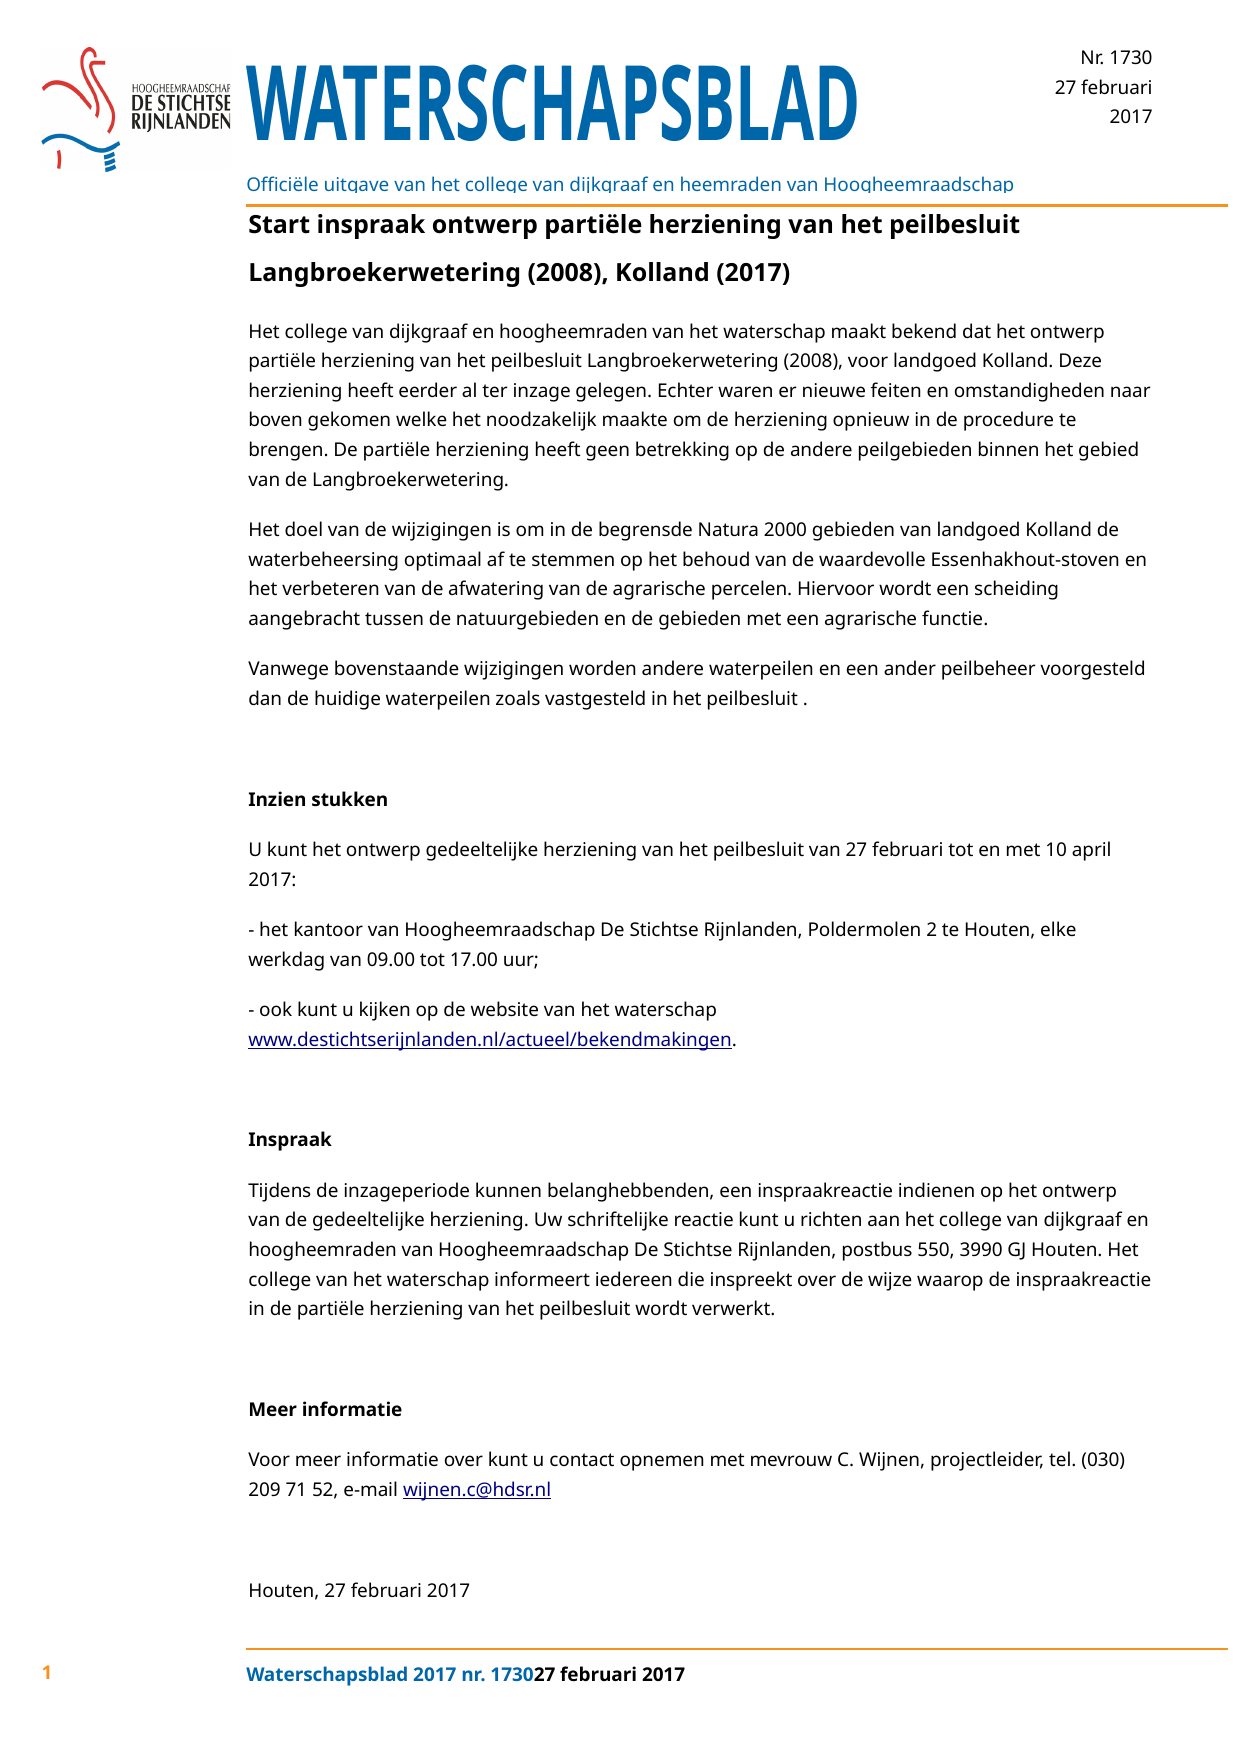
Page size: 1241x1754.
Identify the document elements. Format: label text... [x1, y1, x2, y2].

text - ook kunt u kijken op de website van het waterschap www.destichtserijnlanden.nl/actueel/bekendmakingen. [248, 996, 1152, 1052]
text Houten, 27 februari 2017 [248, 1577, 1152, 1603]
text Start inspraak ontwerp partiële herziening van het peilbesluit Langbroekerwetering (2008), Kolland (2017) [248, 207, 1152, 288]
text U kunt het ontwerp gedeeltelijke herziening van het peilbesluit van 27 februari tot en met 10 april 2017: [248, 836, 1152, 892]
text Meer informatie [248, 1396, 1152, 1422]
text Tijdens de inzageperiode kunnen belanghebbenden, een inspraakreactie indienen op het ontwerp van de gedeeltelijke herziening. Uw schriftelijke reactie kunt u richten aan het college van dijkgraaf en hoogheemraden van Hoogheemraadschap De Stichtse Rijnlanden, postbus 550, 3990 GJ Houten. Het college van het waterschap informeert iedereen die inspreekt over de wijze waarop de inspraakreactie in de partiële herziening van het peilbesluit wordt verwerkt. [248, 1177, 1152, 1321]
text Het doel van de wijzigingen is om in de begrensde Natura 2000 gebieden van landgoed Kolland de waterbeheersing optimaal af te stemmen op het behoud van de waardevolle Essenhakhout-stoven en het verbeteren van de afwatering van de agrarische percelen. Hiervoor wordt een scheiding aangebracht tussen de natuurgebieden en de gebieden met een agrarische functie. [248, 516, 1152, 631]
text - het kantoor van Hoogheemraadschap De Stichtse Rijnlanden, Poldermolen 2 te Houten, elke werkdag van 09.00 tot 17.00 uur; [248, 916, 1152, 972]
text Inzien stukken [248, 786, 1152, 812]
text Het college van dijkgraaf en hoogheemraden van het waterschap maakt bekend dat het ontwerp partiële herziening van het peilbesluit Langbroekerwetering (2008), voor landgoed Kolland. Deze herziening heeft eerder al ter inzage gelegen. Echter waren er nieuwe feiten en omstandigheden naar boven gekomen welke het noodzakelijk maakte om de herziening opnieuw in de procedure te brengen. De partiële herziening heeft geen betrekking op de andere peilgebieden binnen het gebied van de Langbroekerwetering. [248, 318, 1152, 492]
text Voor meer informatie over kunt u contact opnemen met mevrouw C. Wijnen, projectleider, tel. (030) 209 71 52, e-mail wijnen.c@hdsr.nl [248, 1447, 1152, 1502]
text Inspraak [248, 1127, 1152, 1152]
text Vanwege bovenstaande wijzigingen worden andere waterpeilen en een ander peilbeheer voorgesteld dan de huidige waterpeilen zoals vastgesteld in het peilbesluit . [248, 655, 1152, 711]
picture [41, 47, 231, 172]
